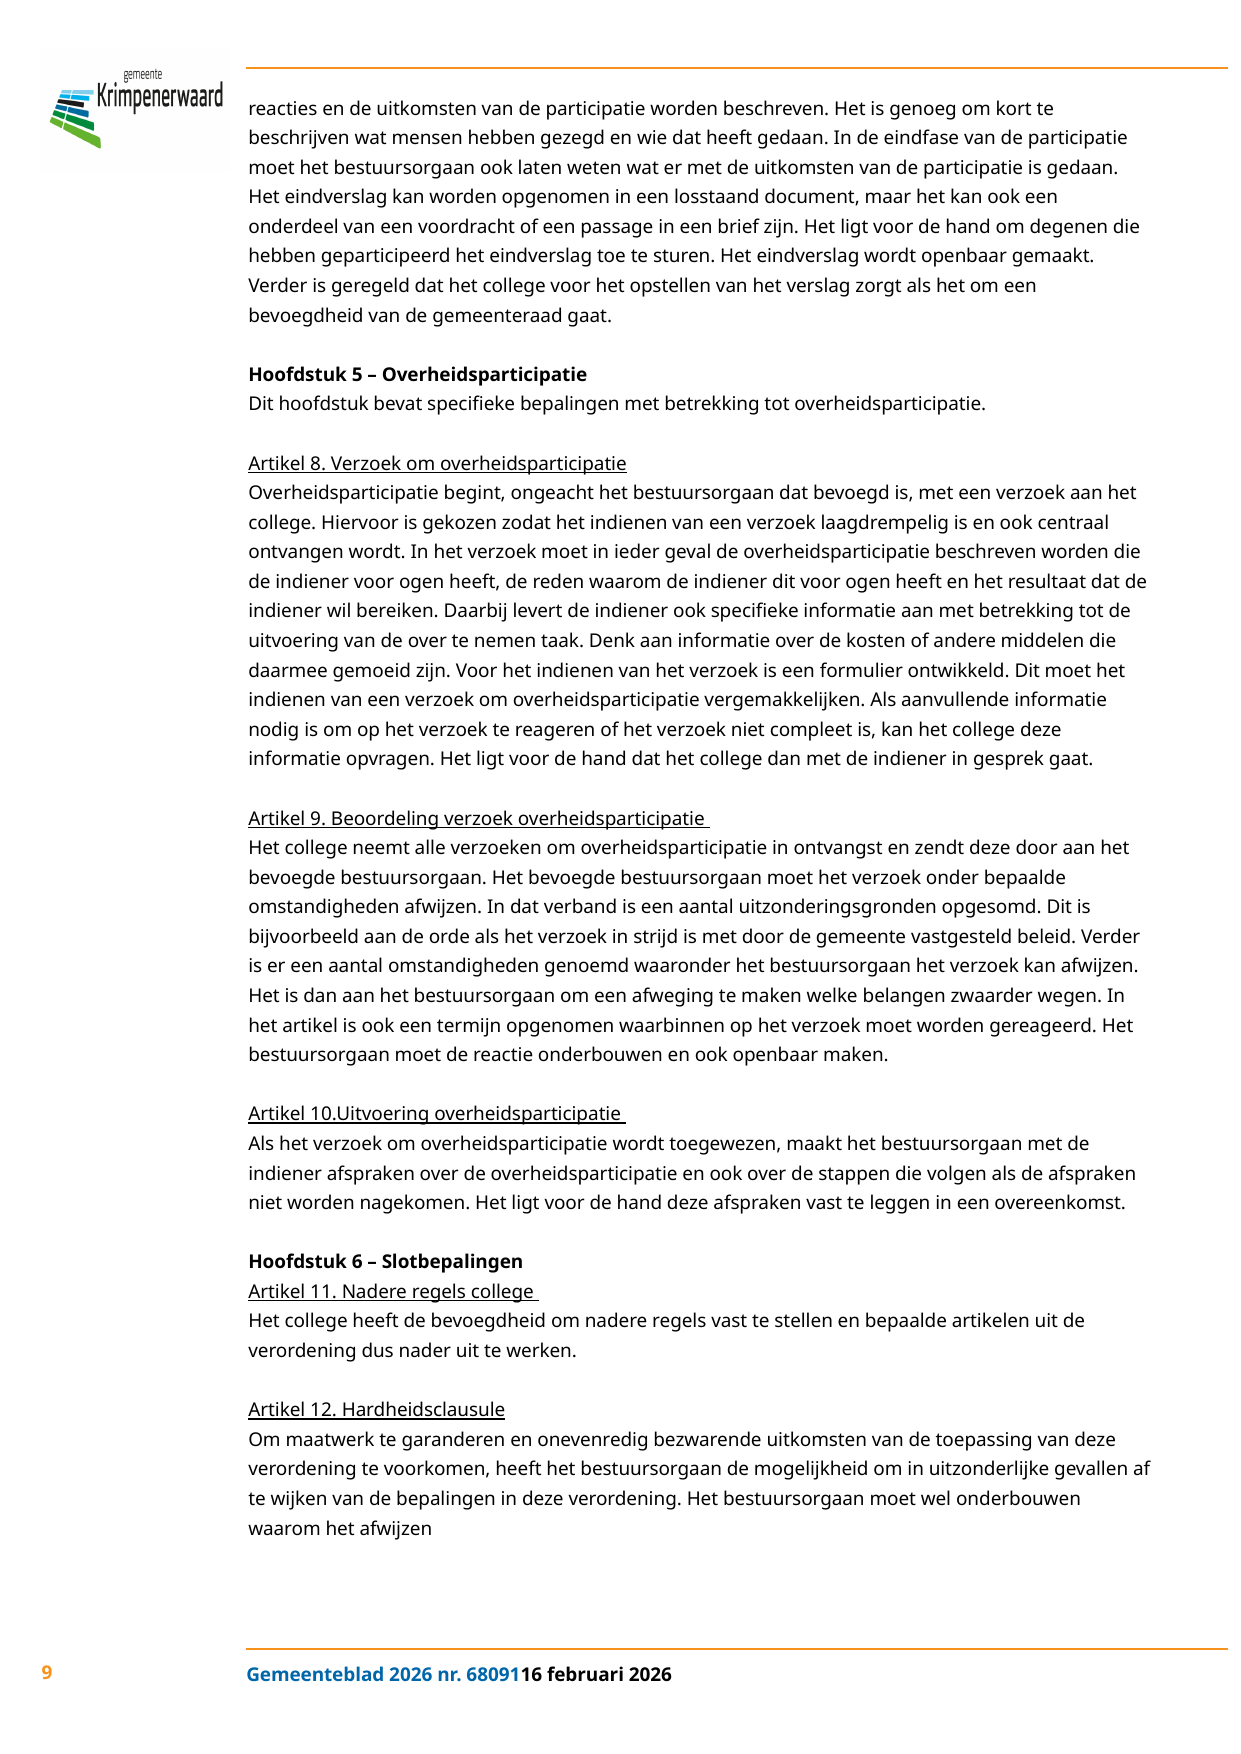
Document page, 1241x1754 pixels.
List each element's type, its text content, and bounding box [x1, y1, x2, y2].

text Het college heeft de bevoegdheid om nadere regels vast te stellen en bepaalde artikelen uit de verordening dus nader uit te werken. [248, 1308, 1152, 1363]
text Om maatwerk te garanderen en onevenredig bezwarende uitkomsten van de toepassing van deze verordening te voorkomen, heeft het bestuursorgaan de mogelijkheid om in uitzonderlijke gevallen af te wijken van de bepalingen in deze verordening. Het bestuursorgaan moet wel onderbouwen waarom het afwijzen [248, 1426, 1152, 1541]
text Overheidsparticipatie begint, ongeacht het bestuursorgaan dat bevoegd is, met een verzoek aan het college. Hiervoor is gekozen zodat het indienen van een verzoek laagdrempelig is en ook centraal ontvangen wordt. In het verzoek moet in ieder geval de overheidsparticipatie beschreven worden die de indiener voor ogen heeft, de reden waarom de indiener dit voor ogen heeft en het resultaat dat de indiener wil bereiken. Daarbij levert de indiener ook specifieke informatie aan met betrekking tot de uitvoering van de over te nemen taak. Denk aan informatie over de kosten of andere middelen die daarmee gemoeid zijn. Voor het indienen van het verzoek is een formulier ontwikkeld. Dit moet het indienen van een verzoek om overheidsparticipatie vergemakkelijken. Als aanvullende informatie nodig is om op het verzoek te reageren of het verzoek niet compleet is, kan het college deze informatie opvragen. Het ligt voor de hand dat het college dan met de indiener in gesprek gaat. [248, 479, 1152, 771]
text Artikel 10.Uitvoering overheidsparticipatie [248, 1101, 1152, 1126]
text Artikel 12. Hardheidsclausule [248, 1396, 1152, 1422]
text Artikel 11. Nadere regels college [248, 1278, 1152, 1304]
text Artikel 8. Verzoek om overheidsparticipatie [248, 450, 1152, 476]
text Als het verzoek om overheidsparticipatie wordt toegewezen, maakt het bestuursorgaan met de indiener afspraken over de overheidsparticipatie en ook over de stappen die volgen als de afspraken niet worden nagekomen. Het ligt voor de hand deze afspraken vast te leggen in een overeenkomst. [248, 1130, 1152, 1215]
text Het college neemt alle verzoeken om overheidsparticipatie in ontvangst en zendt deze door aan het bevoegde bestuursorgaan. Het bevoegde bestuursorgaan moet het verzoek onder bepaalde omstandigheden afwijzen. In dat verband is een aantal uitzonderingsgronden opgesomd. Dit is bijvoorbeeld aan de orde als het verzoek in strijd is met door de gemeente vastgesteld beleid. Verder is er een aantal omstandigheden genoemd waaronder het bestuursorgaan het verzoek kan afwijzen. Het is dan aan het bestuursorgaan om een afweging te maken welke belangen zwaarder wegen. In het artikel is ook een termijn opgenomen waarbinnen op het verzoek moet worden gereageerd. Het bestuursorgaan moet de reactie onderbouwen en ook openbaar maken. [248, 834, 1152, 1067]
text Hoofdstuk 6 – Slotbepalingen [248, 1248, 1152, 1274]
picture [41, 47, 231, 172]
text Dit hoofdstuk bevat specifieke bepalingen met betrekking tot overheidsparticipatie. [248, 391, 1152, 416]
text Hoofdstuk 5 – Overheidsparticipatie [248, 361, 1152, 387]
text Artikel 9. Beoordeling verzoek overheidsparticipatie [248, 805, 1152, 831]
text reacties en de uitkomsten van de participatie worden beschreven. Het is genoeg om kort te beschrijven wat mensen hebben gezegd en wie dat heeft gedaan. In de eindfase van de participatie moet het bestuursorgaan ook laten weten wat er met de uitkomsten van de participatie is gedaan. Het eindverslag kan worden opgenomen in een losstaand document, maar het kan ook een onderdeel van een voordracht of een passage in een brief zijn. Het ligt voor de hand om degenen die hebben geparticipeerd het eindverslag toe te sturen. Het eindverslag wordt openbaar gemaakt. Verder is geregeld dat het college voor het opstellen van het verslag zorgt als het om een bevoegdheid van de gemeenteraad gaat. [248, 95, 1152, 328]
